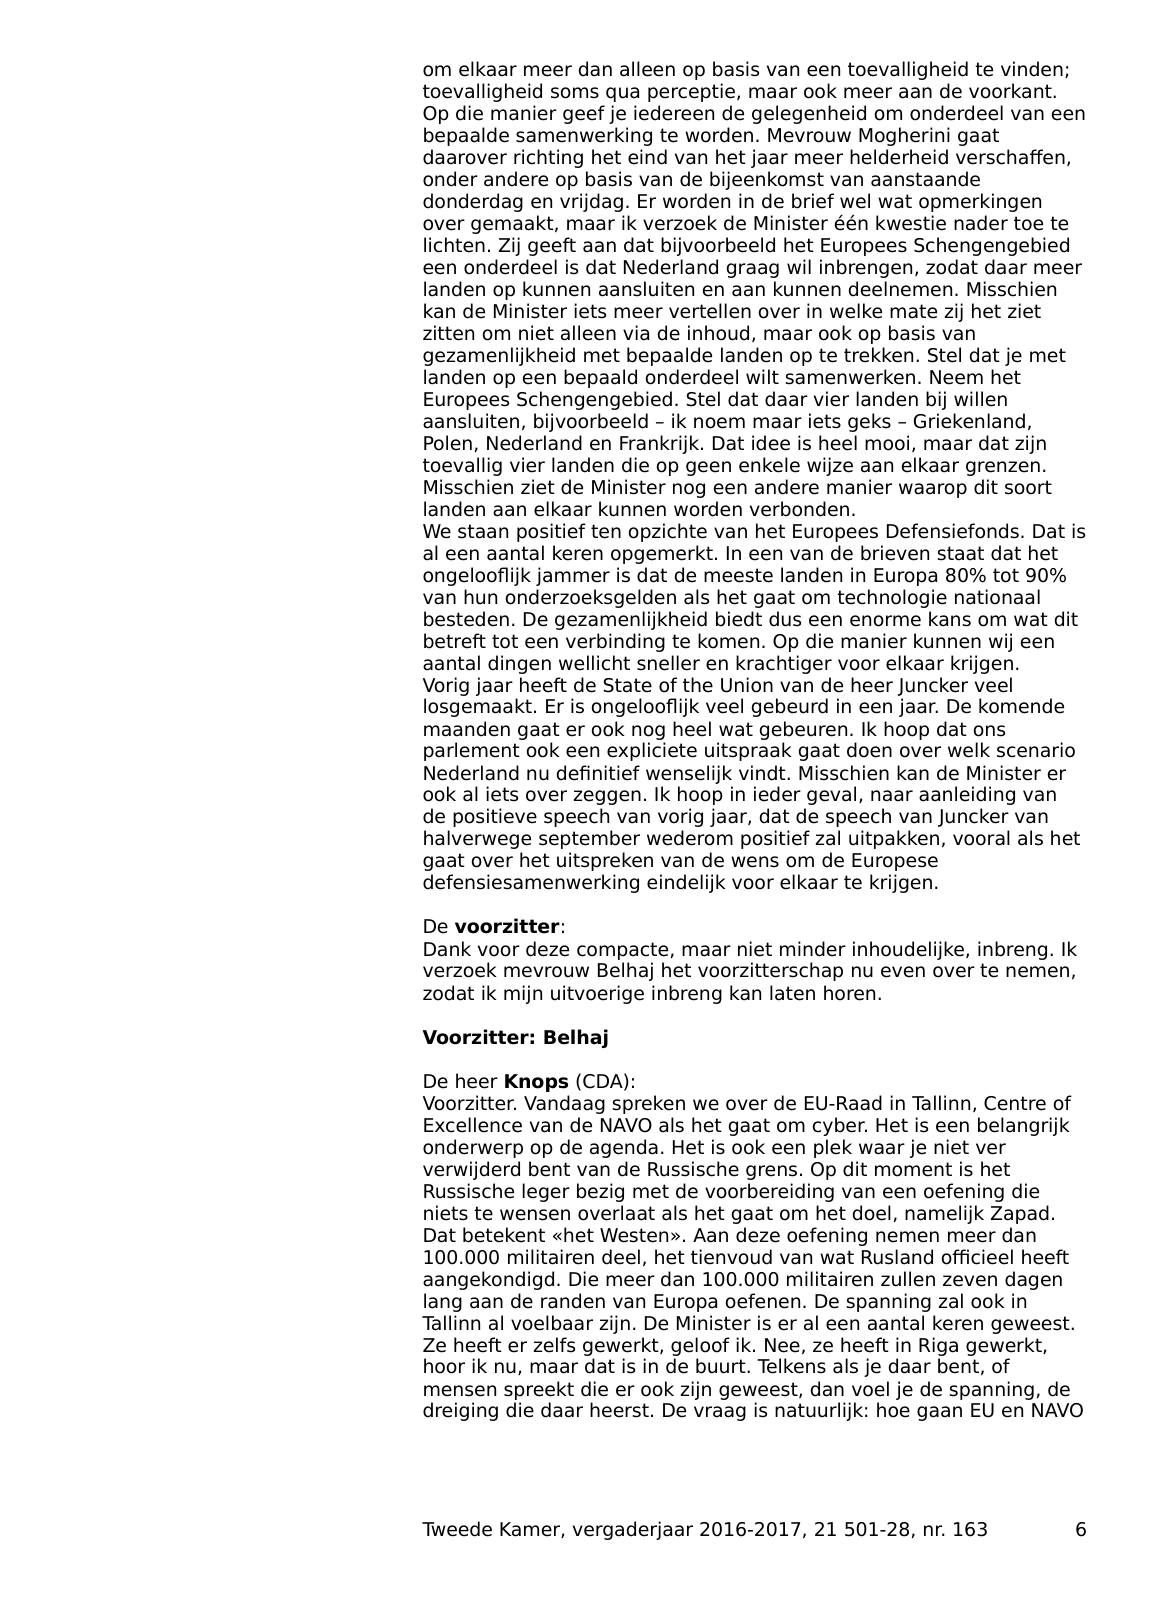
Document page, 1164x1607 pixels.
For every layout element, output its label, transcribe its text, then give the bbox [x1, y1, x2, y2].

text We staan positief ten opzichte van het Europees Defensiefonds. Dat is al een aantal keren opgemerkt. In een van de brieven staat dat het ongelooflijk jammer is dat de meeste landen in Europa 80% tot 90% van hun onderzoeksgelden als het gaat om technologie nationaal besteden. De gezamenlijkheid biedt dus een enorme kans om wat dit betreft tot een verbinding te komen. Op die manier kunnen wij een aantal dingen wellicht sneller en krachtiger voor elkaar krijgen. [422, 521, 1087, 674]
text De heer Knops (CDA): [422, 1071, 1087, 1093]
text Voorzitter. Vandaag spreken we over de EU-Raad in Tallinn, Centre of Excellence van de NAVO als het gaat om cyber. Het is een belangrijk onderwerp op de agenda. Het is ook een plek waar je niet ver verwijderd bent van de Russische grens. Op dit moment is het Russische leger bezig met de voorbereiding van een oefening die niets te wensen overlaat als het gaat om het doel, namelijk Zapad. Dat betekent «het Westen». Aan deze oefening nemen meer dan 100.000 militairen deel, het tienvoud van wat Rusland officieel heeft aangekondigd. Die meer dan 100.000 militairen zullen zeven dagen lang aan de randen van Europa oefenen. De spanning zal ook in Tallinn al voelbaar zijn. De Minister is er al een aantal keren geweest. Ze heeft er zelfs gewerkt, geloof ik. Nee, ze heeft in Riga gewerkt, hoor ik nu, maar dat is in de buurt. Telkens als je daar bent, of mensen spreekt die er ook zijn geweest, dan voel je de spanning, de dreiging die daar heerst. De vraag is natuurlijk: hoe gaan EU en NAVO [422, 1093, 1087, 1422]
subtitle Voorzitter: Belhaj [422, 1027, 1087, 1048]
text Vorig jaar heeft de State of the Union van de heer Juncker veel losgemaakt. Er is ongelooflijk veel gebeurd in een jaar. De komende maanden gaat er ook nog heel wat gebeuren. Ik hoop dat ons parlement ook een expliciete uitspraak gaat doen over welk scenario Nederland nu definitief wenselijk vindt. Misschien kan de Minister er ook al iets over zeggen. Ik hoop in ieder geval, naar aanleiding van de positieve speech van vorig jaar, dat de speech van Juncker van halverwege september wederom positief zal uitpakken, vooral als het gaat over het uitspreken van de wens om de Europese defensiesamenwerking eindelijk voor elkaar te krijgen. [422, 674, 1087, 894]
text De voorzitter: [422, 916, 1087, 938]
text om elkaar meer dan alleen op basis van een toevalligheid te vinden; toevalligheid soms qua perceptie, maar ook meer aan de voorkant. Op die manier geef je iedereen de gelegenheid om onderdeel van een bepaalde samenwerking te worden. Mevrouw Mogherini gaat daarover richting het eind van het jaar meer helderheid verschaffen, onder andere op basis van de bijeenkomst van aanstaande donderdag en vrijdag. Er worden in de brief wel wat opmerkingen over gemaakt, maar ik verzoek de Minister één kwestie nader toe te lichten. Zij geeft aan dat bijvoorbeeld het Europees Schengengebied een onderdeel is dat Nederland graag wil inbrengen, zodat daar meer landen op kunnen aansluiten en aan kunnen deelnemen. Misschien kan de Minister iets meer vertellen over in welke mate zij het ziet zitten om niet alleen via de inhoud, maar ook op basis van gezamenlijkheid met bepaalde landen op te trekken. Stel dat je met landen op een bepaald onderdeel wilt samenwerken. Neem het Europees Schengengebied. Stel dat daar vier landen bij willen aansluiten, bijvoorbeeld – ik noem maar iets geks – Griekenland, Polen, Nederland en Frankrijk. Dat idee is heel mooi, maar dat zijn toevallig vier landen die op geen enkele wijze aan elkaar grenzen. Misschien ziet de Minister nog een andere manier waarop dit soort landen aan elkaar kunnen worden verbonden. [422, 59, 1087, 521]
text Dank voor deze compacte, maar niet minder inhoudelijke, inbreng. Ik verzoek mevrouw Belhaj het voorzitterschap nu even over te nemen, zodat ik mijn uitvoerige inbreng kan laten horen. [422, 938, 1087, 1004]
